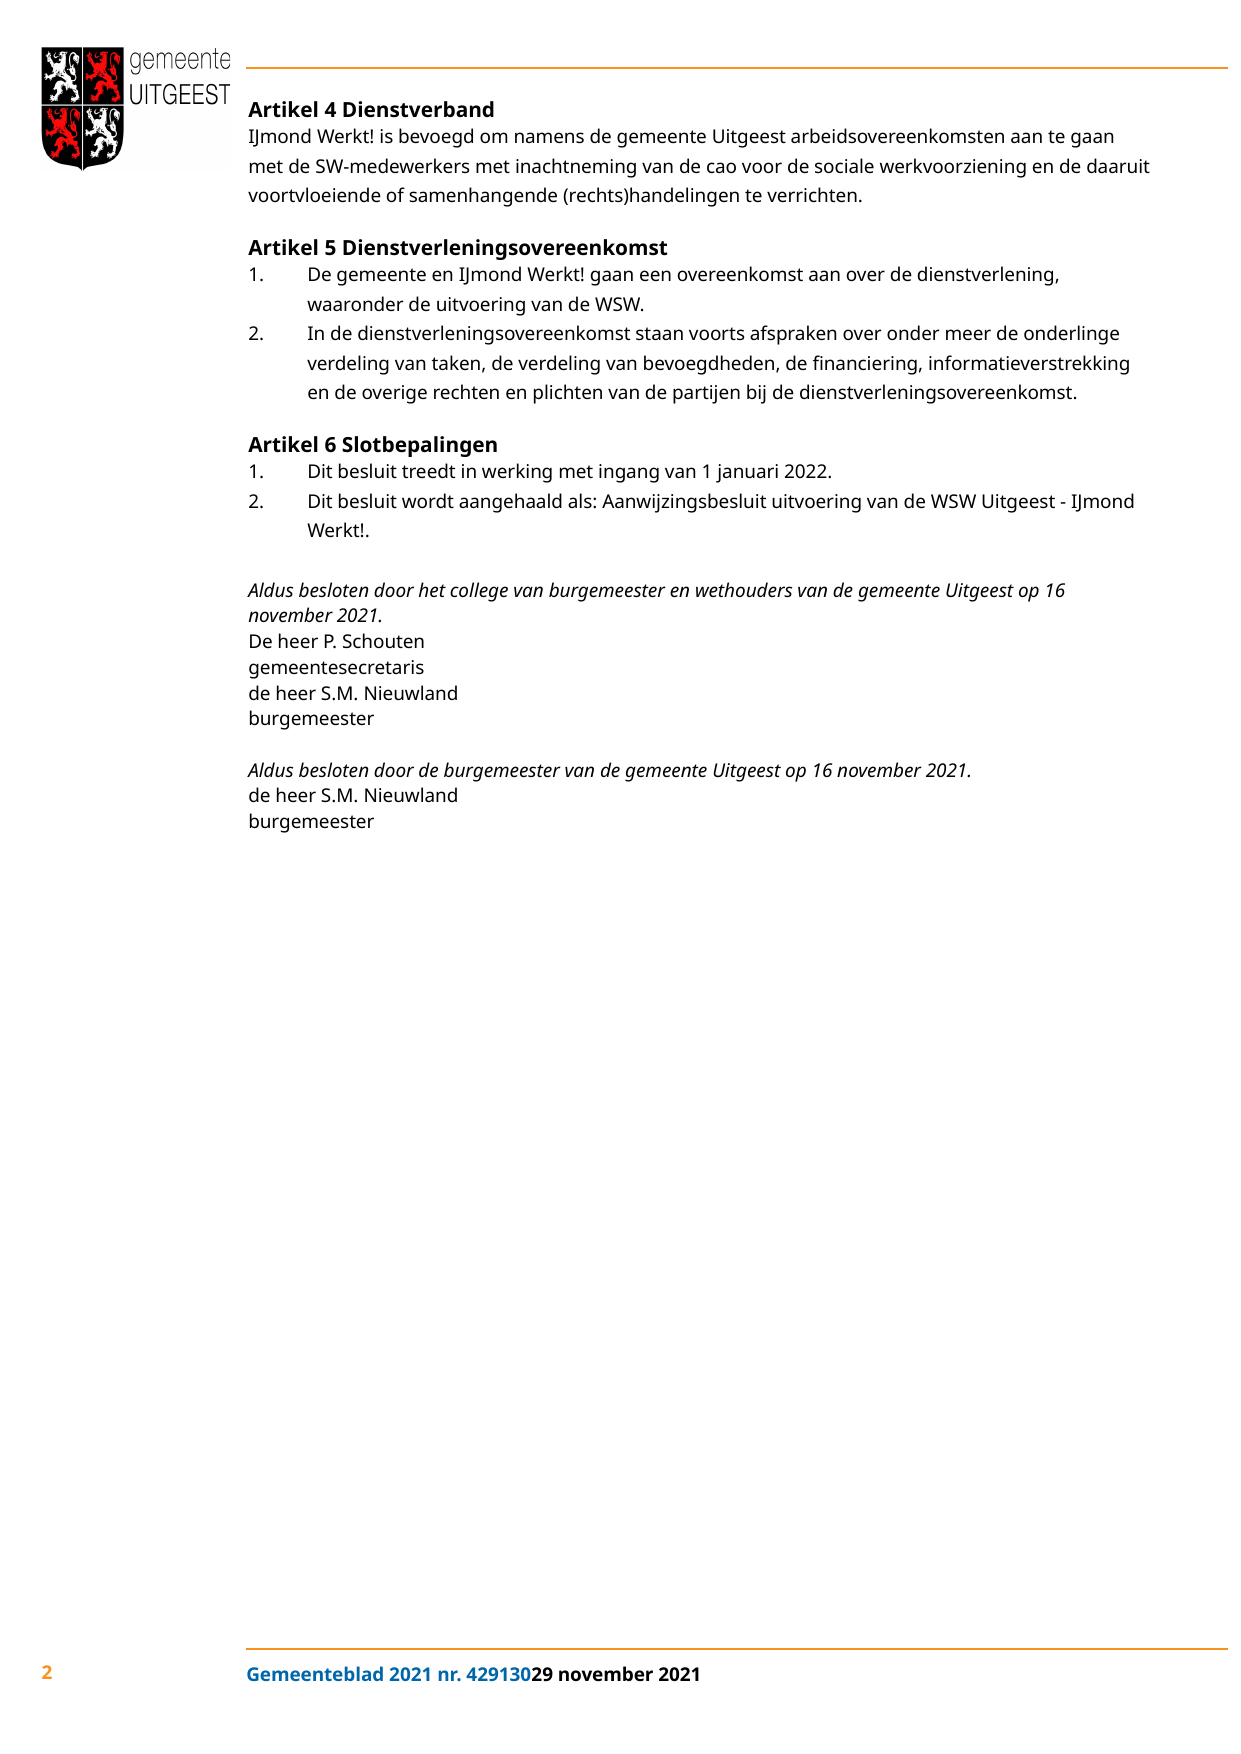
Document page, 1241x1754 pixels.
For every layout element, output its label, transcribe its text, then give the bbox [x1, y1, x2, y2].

text Artikel 6 Slotbepalingen [248, 430, 1152, 458]
list In de dienstverleningsovereenkomst staan voorts afspraken over onder meer de onderlinge verdeling van taken, de verdeling van bevoegdheden, de financiering, informatieverstrekking en de overige rechten en plichten van de partijen bij de dienstverleningsovereenkomst. [248, 320, 1152, 405]
text de heer S.M. Nieuwland [248, 783, 1152, 808]
list De gemeente en IJmond Werkt! gaan een overeenkomst aan over de dienstverlening, waaronder de uitvoering van de WSW. [248, 261, 1152, 317]
text Aldus besloten door de burgemeester van de gemeente Uitgeest op 16 november 2021. [248, 757, 1152, 783]
text De heer P. Schouten [248, 628, 1152, 654]
text de heer S.M. Nieuwland [248, 680, 1152, 705]
text IJmond Werkt! is bevoegd om namens de gemeente Uitgeest arbeidsovereenkomsten aan te gaan met de SW-medewerkers met inachtneming van de cao voor de sociale werkvoorziening en de daaruit voortvloeiende of samenhangende (rechts)handelingen te verrichten. [248, 123, 1152, 208]
text burgemeester [248, 705, 1152, 731]
text Artikel 5 Dienstverleningsovereenkomst [248, 233, 1152, 261]
picture [41, 47, 231, 172]
text Artikel 4 Dienstverband [248, 95, 1152, 123]
text Aldus besloten door het college van burgemeester en wethouders van de gemeente Uitgeest op 16 november 2021. [248, 577, 1152, 628]
list Dit besluit treedt in werking met ingang van 1 januari 2022. [248, 458, 1152, 484]
text burgemeester [248, 808, 1152, 834]
list Dit besluit wordt aangehaald als: Aanwijzingsbesluit uitvoering van de WSW Uitgeest - IJmond Werkt!. [248, 488, 1152, 543]
text gemeentesecretaris [248, 654, 1152, 680]
